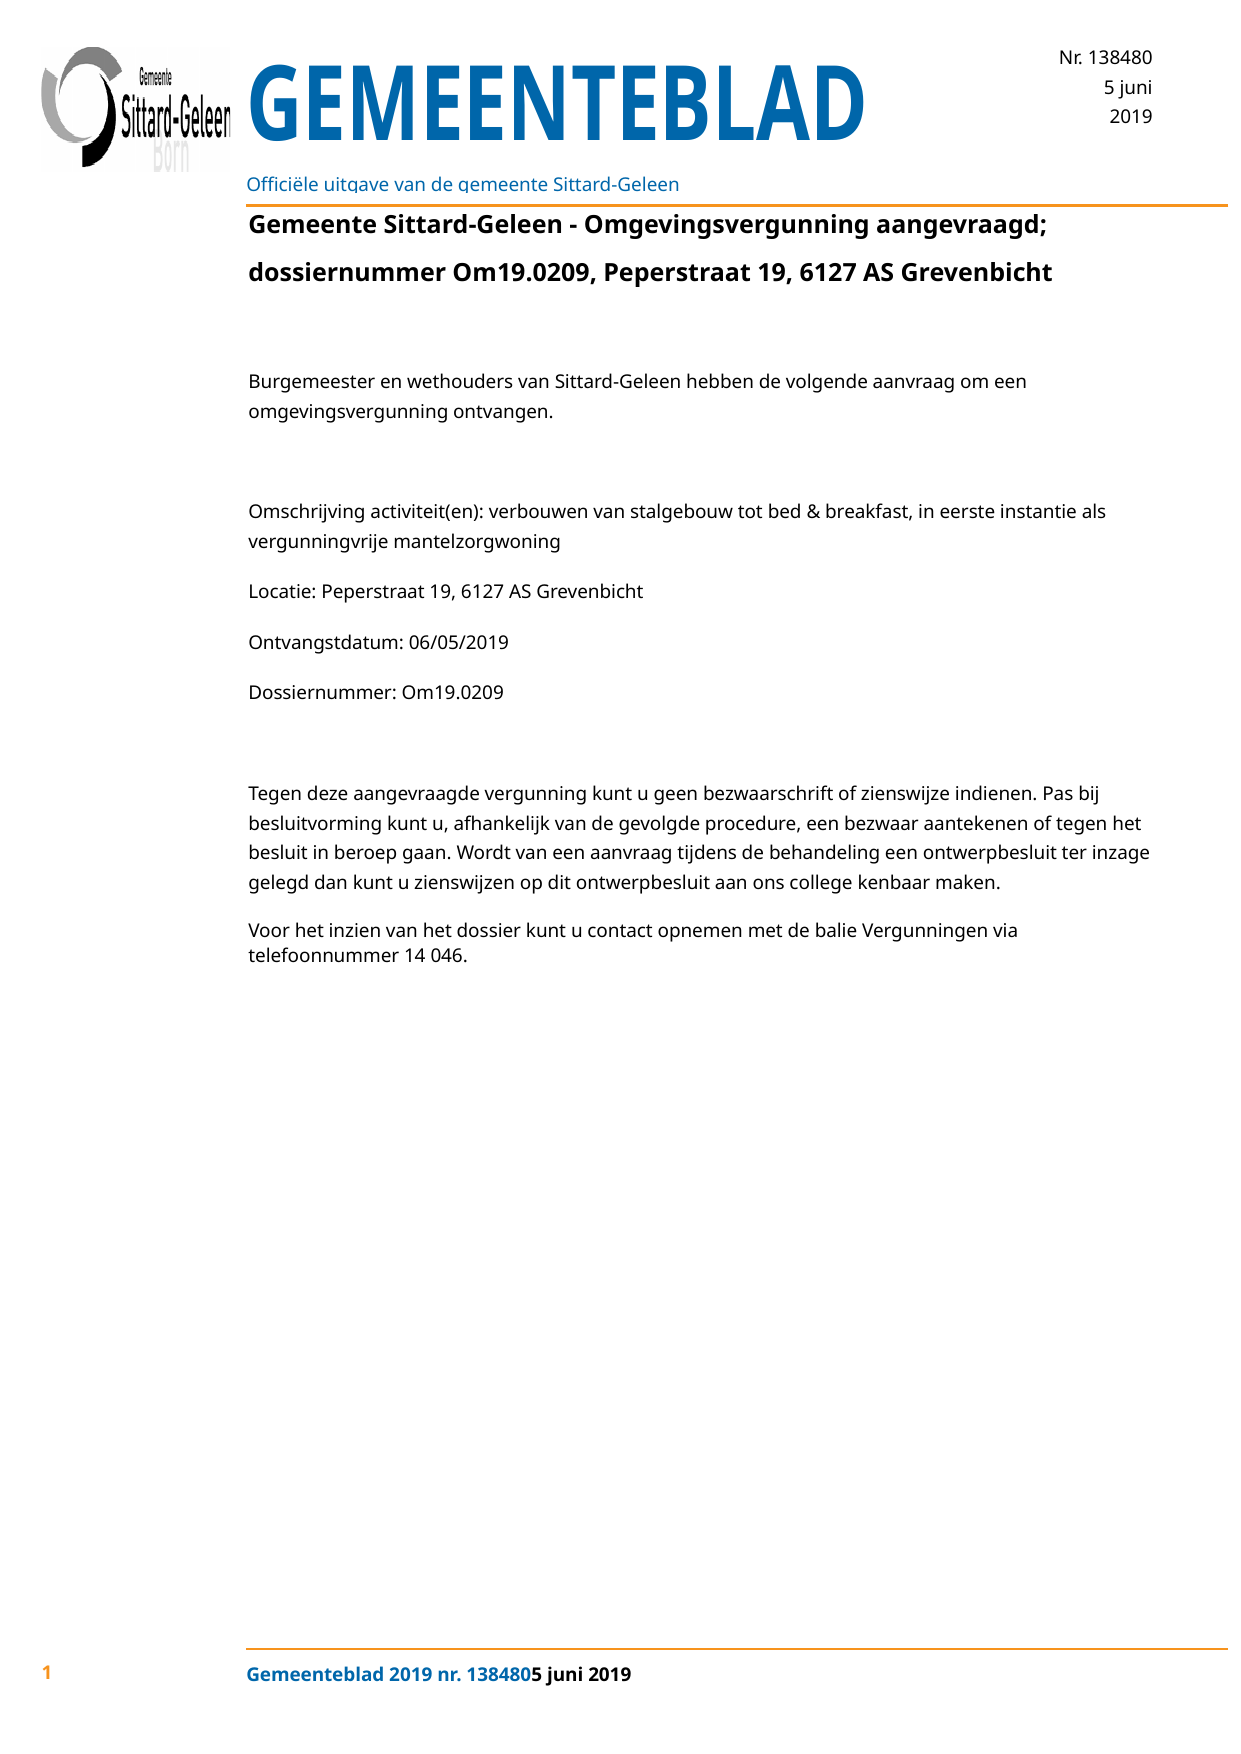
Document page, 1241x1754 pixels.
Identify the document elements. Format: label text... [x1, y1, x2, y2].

text Voor het inzien van het dossier kunt u contact opnemen met de balie Vergunningen via telefoonnummer 14 046. [248, 917, 1152, 968]
text Gemeente Sittard-Geleen - Omgevingsvergunning aangevraagd; dossiernummer Om19.0209, Peperstraat 19, 6127 AS Grevenbicht [248, 207, 1152, 288]
text Tegen deze aangevraagde vergunning kunt u geen bezwaarschrift of zienswijze indienen. Pas bij besluitvorming kunt u, afhankelijk van de gevolgde procedure, een bezwaar aantekenen of tegen het besluit in beroep gaan. Wordt van een aanvraag tijdens de behandeling een ontwerpbesluit ter inzage gelegd dan kunt u zienswijzen op dit ontwerpbesluit aan ons college kenbaar maken. [248, 780, 1152, 895]
text Locatie: Peperstraat 19, 6127 AS Grevenbicht [248, 579, 1152, 604]
text Dossiernummer: Om19.0209 [248, 679, 1152, 705]
picture [41, 47, 231, 172]
text Burgemeester en wethouders van Sittard-Geleen hebben de volgende aanvraag om een omgevingsvergunning ontvangen. [248, 368, 1152, 424]
text Ontvangstdatum: 06/05/2019 [248, 629, 1152, 655]
text Omschrijving activiteit(en): verbouwen van stalgebouw tot bed & breakfast, in eerste instantie als vergunningvrije mantelzorgwoning [248, 499, 1152, 554]
